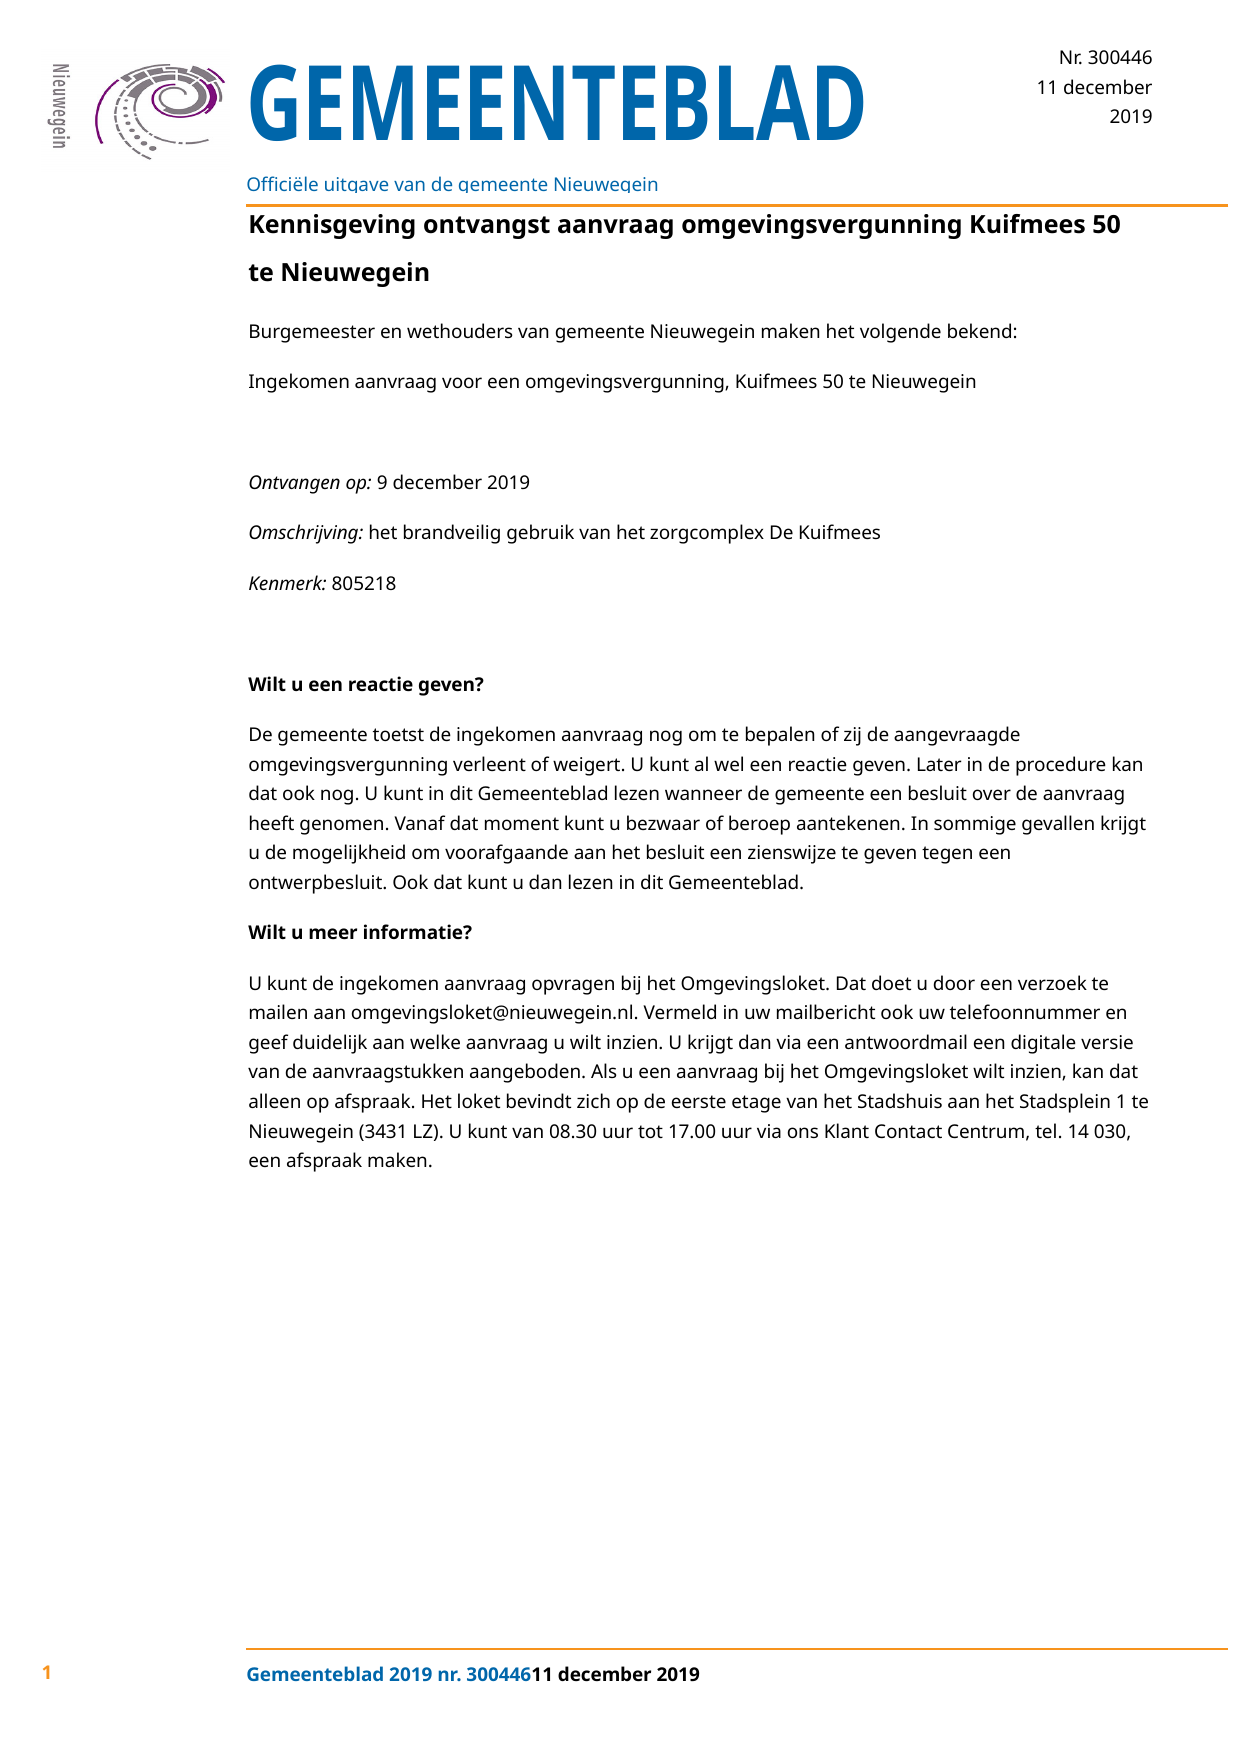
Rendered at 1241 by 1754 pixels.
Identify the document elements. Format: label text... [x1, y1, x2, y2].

text Wilt u een reactie geven? [248, 671, 1152, 697]
text Kenmerk: 805218 [248, 570, 1152, 596]
text De gemeente toetst de ingekomen aanvraag nog om te bepalen of zij de aangevraagde omgevingsvergunning verleent of weigert. U kunt al wel een reactie geven. Later in de procedure kan dat ook nog. U kunt in dit Gemeenteblad lezen wanneer de gemeente een besluit over de aanvraag heeft genomen. Vanaf dat moment kunt u bezwaar of beroep aantekenen. In sommige gevallen krijgt u de mogelijkheid om voorafgaande aan het besluit een zienswijze te geven tegen een ontwerpbesluit. Ook dat kunt u dan lezen in dit Gemeenteblad. [248, 721, 1152, 895]
text U kunt de ingekomen aanvraag opvragen bij het Omgevingsloket. Dat doet u door een verzoek te mailen aan omgevingsloket@nieuwegein.nl. Vermeld in uw mailbericht ook uw telefoonnummer en geef duidelijk aan welke aanvraag u wilt inzien. U krijgt dan via een antwoordmail een digitale versie van de aanvraagstukken aangeboden. Als u een aanvraag bij het Omgevingsloket wilt inzien, kan dat alleen op afspraak. Het loket bevindt zich op de eerste etage van het Stadshuis aan het Stadsplein 1 te Nieuwegein (3431 LZ). U kunt van 08.30 uur tot 17.00 uur via ons Klant Contact Centrum, tel. 14 030, een afspraak maken. [248, 970, 1152, 1173]
text Omschrijving: het brandveilig gebruik van het zorgcomplex De Kuifmees [248, 519, 1152, 545]
text Ingekomen aanvraag voor een omgevingsvergunning, Kuifmees 50 te Nieuwegein [248, 368, 1152, 394]
text Wilt u meer informatie? [248, 919, 1152, 945]
text Ontvangen op: 9 december 2019 [248, 469, 1152, 495]
text Burgemeester en wethouders van gemeente Nieuwegein maken het volgende bekend: [248, 318, 1152, 344]
text Kennisgeving ontvangst aanvraag omgevingsvergunning Kuifmees 50 te Nieuwegein [248, 207, 1152, 288]
picture [41, 47, 231, 172]
